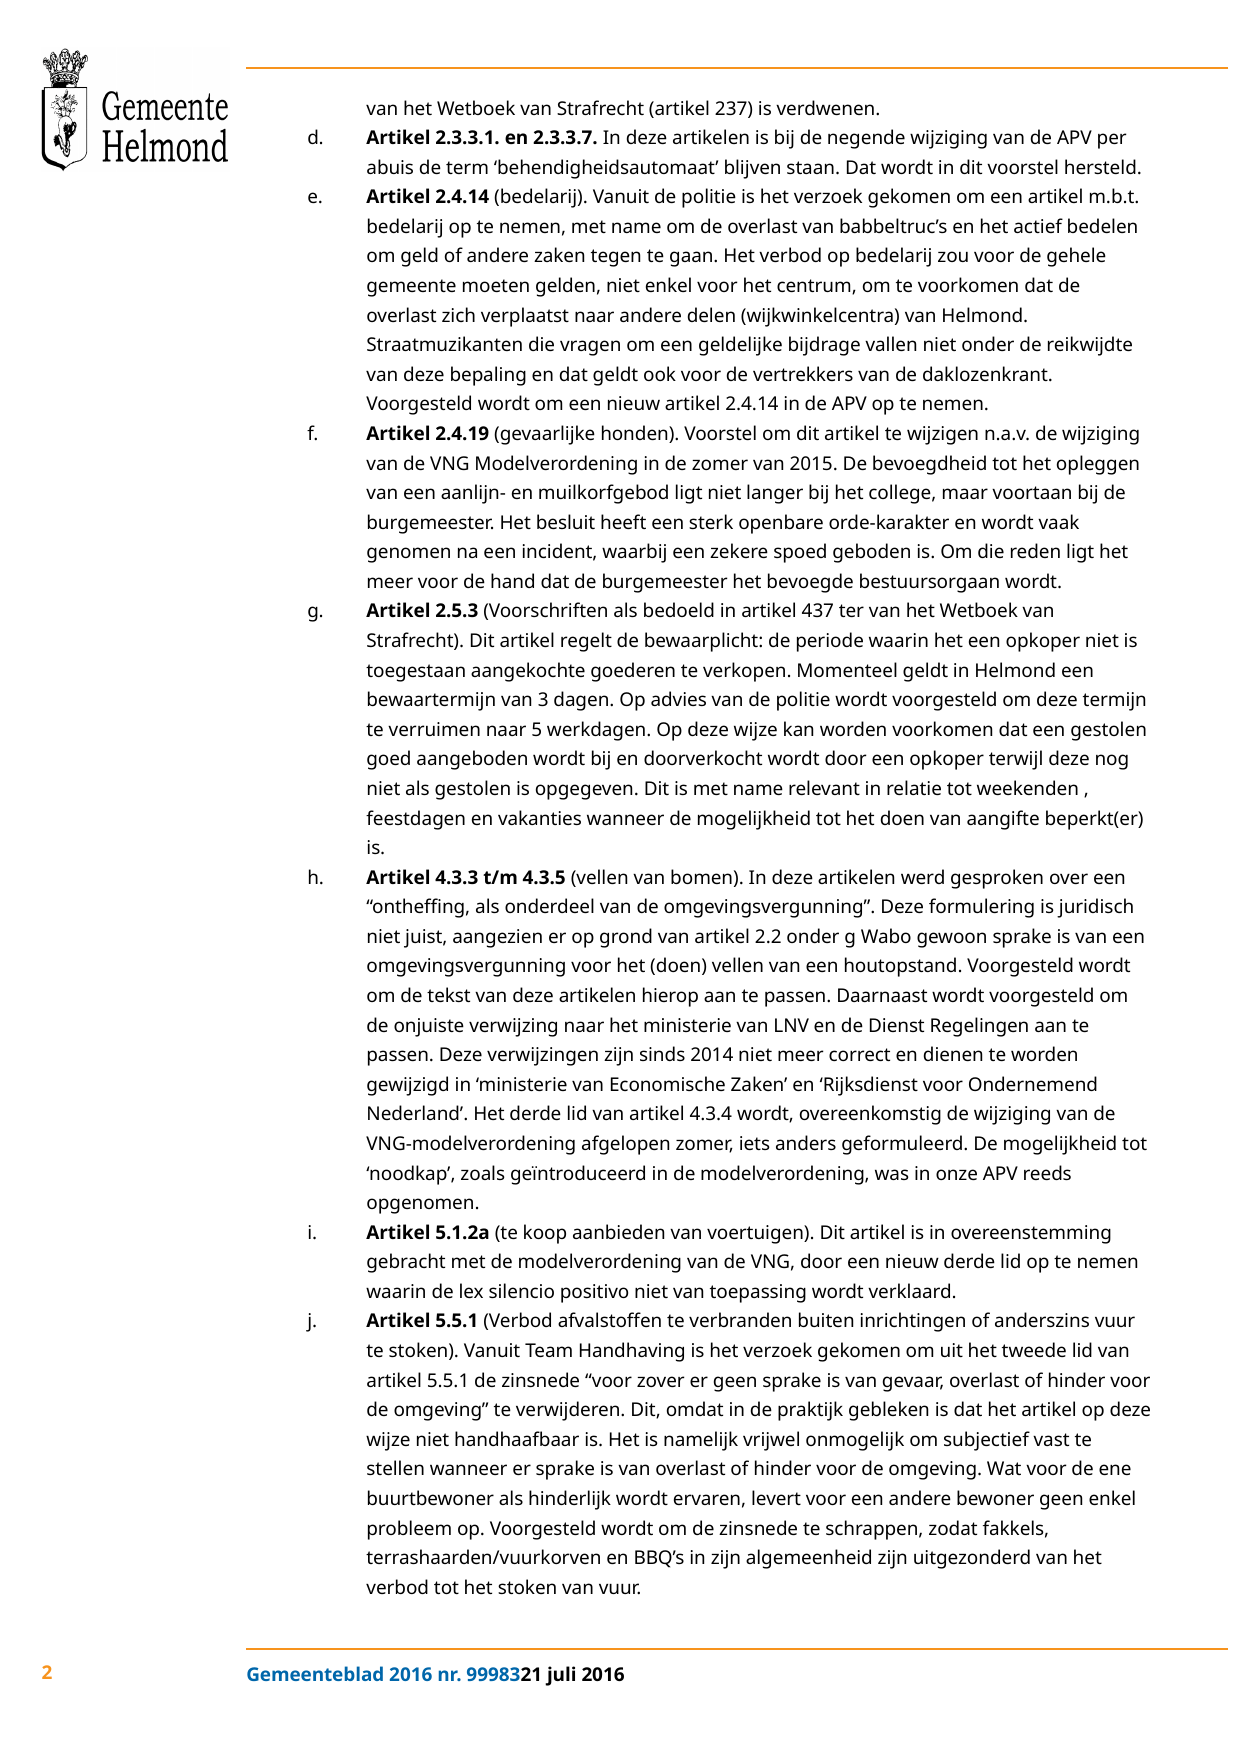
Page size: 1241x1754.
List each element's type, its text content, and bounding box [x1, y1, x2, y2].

list Artikel 4.3.3 t/m 4.3.5 (vellen van bomen). In deze artikelen werd gesproken over een “ontheffing, als onderdeel van de omgevingsvergunning”. Deze formulering is juridisch niet juist, aangezien er op grond van artikel 2.2 onder g Wabo gewoon sprake is van een omgevingsvergunning voor het (doen) vellen van een houtopstand. Voorgesteld wordt om de tekst van deze artikelen hierop aan te passen. Daarnaast wordt voorgesteld om de onjuiste verwijzing naar het ministerie van LNV en de Dienst Regelingen aan te passen. Deze verwijzingen zijn sinds 2014 niet meer correct en dienen te worden gewijzigd in ‘ministerie van Economische Zaken’ en ‘Rijksdienst voor Ondernemend Nederland’. Het derde lid van artikel 4.3.4 wordt, overeenkomstig de wijziging van de VNG-modelverordening afgelopen zomer, iets anders geformuleerd. De mogelijkheid tot ‘noodkap’, zoals geïntroduceerd in de modelverordening, was in onze APV reeds opgenomen. [307, 864, 1152, 1215]
list Artikel 2.4.19 (gevaarlijke honden). Voorstel om dit artikel te wijzigen n.a.v. de wijziging van de VNG Modelverordening in de zomer van 2015. De bevoegdheid tot het opleggen van een aanlijn- en muilkorfgebod ligt niet langer bij het college, maar voortaan bij de burgemeester. Het besluit heeft een sterk openbare orde-karakter en wordt vaak genomen na een incident, waarbij een zekere spoed geboden is. Om die reden ligt het meer voor de hand dat de burgemeester het bevoegde bestuursorgaan wordt. [307, 420, 1152, 594]
list Artikel 2.4.14 (bedelarij). Vanuit de politie is het verzoek gekomen om een artikel m.b.t. bedelarij op te nemen, met name om de overlast van babbeltruc’s en het actief bedelen om geld of andere zaken tegen te gaan. Het verbod op bedelarij zou voor de gehele gemeente moeten gelden, niet enkel voor het centrum, om te voorkomen dat de overlast zich verplaatst naar andere delen (wijkwinkelcentra) van Helmond. Straatmuzikanten die vragen om een geldelijke bijdrage vallen niet onder de reikwijdte van deze bepaling en dat geldt ook voor de vertrekkers van de daklozenkrant. Voorgesteld wordt om een nieuw artikel 2.4.14 in de APV op te nemen. [307, 183, 1152, 416]
picture [41, 47, 231, 172]
list Artikel 2.5.3 (Voorschriften als bedoeld in artikel 437 ter van het Wetboek van Strafrecht). Dit artikel regelt de bewaarplicht: de periode waarin het een opkoper niet is toegestaan aangekochte goederen te verkopen. Momenteel geldt in Helmond een bewaartermijn van 3 dagen. Op advies van de politie wordt voorgesteld om deze termijn te verruimen naar 5 werkdagen. Op deze wijze kan worden voorkomen dat een gestolen goed aangeboden wordt bij en doorverkocht wordt door een opkoper terwijl deze nog niet als gestolen is opgegeven. Dit is met name relevant in relatie tot weekenden , feestdagen en vakanties wanneer de mogelijkheid tot het doen van aangifte beperkt(er) is. [307, 598, 1152, 860]
list Artikel 5.1.2a (te koop aanbieden van voertuigen). Dit artikel is in overeenstemming gebracht met de modelverordening van de VNG, door een nieuw derde lid op te nemen waarin de lex silencio positivo niet van toepassing wordt verklaard. [307, 1219, 1152, 1304]
list Artikel 5.5.1 (Verbod afvalstoffen te verbranden buiten inrichtingen of anderszins vuur te stoken). Vanuit Team Handhaving is het verzoek gekomen om uit het tweede lid van artikel 5.5.1 de zinsnede “voor zover er geen sprake is van gevaar, overlast of hinder voor de omgeving” te verwijderen. Dit, omdat in de praktijk gebleken is dat het artikel op deze wijze niet handhaafbaar is. Het is namelijk vrijwel onmogelijk om subjectief vast te stellen wanneer er sprake is van overlast of hinder voor de omgeving. Wat voor de ene buurtbewoner als hinderlijk wordt ervaren, levert voor een andere bewoner geen enkel probleem op. Voorgesteld wordt om de zinsnede te schrappen, zodat fakkels, terrashaarden/vuurkorven en BBQ’s in zijn algemeenheid zijn uitgezonderd van het verbod tot het stoken van vuur. [307, 1308, 1152, 1600]
list Artikel 2.3.3.1. en 2.3.3.7. In deze artikelen is bij de negende wijziging van de APV per abuis de term ‘behendigheidsautomaat’ blijven staan. Dat wordt in dit voorstel hersteld. [307, 124, 1152, 180]
list van het Wetboek van Strafrecht (artikel 237) is verdwenen. [307, 95, 1152, 121]
